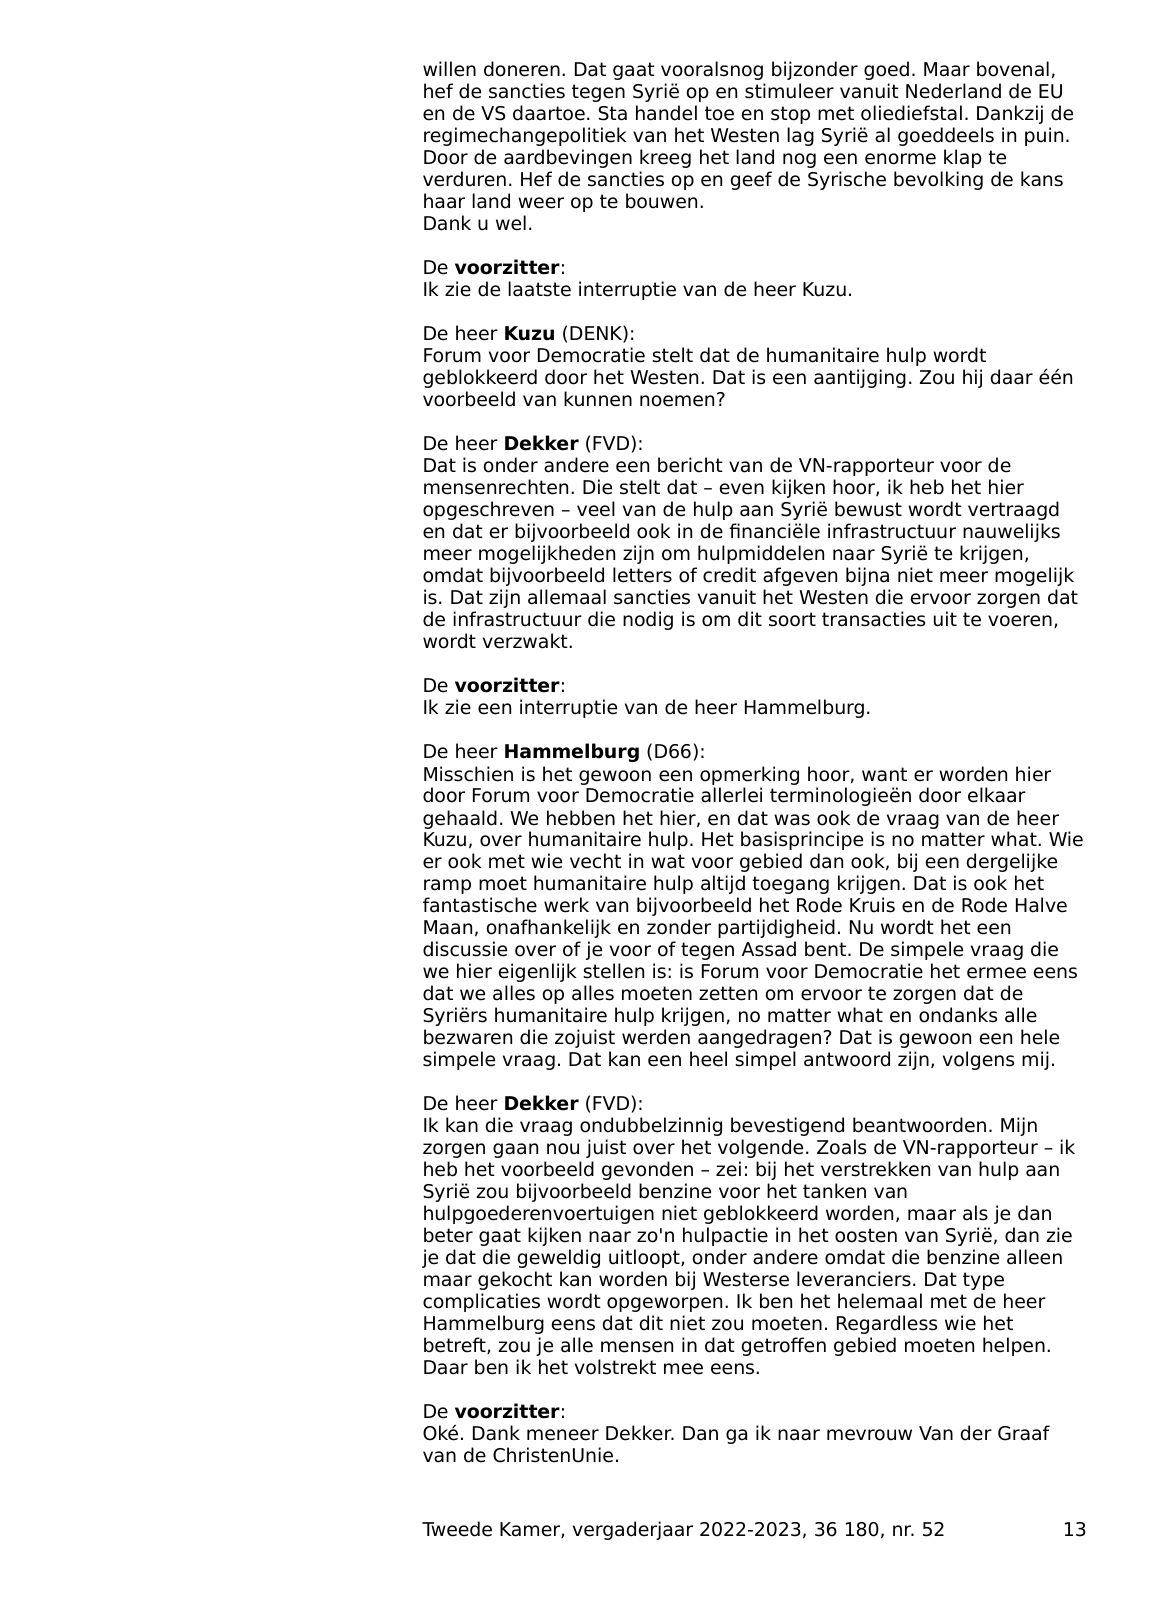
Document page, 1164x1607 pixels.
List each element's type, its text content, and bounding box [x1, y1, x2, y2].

text Forum voor Democratie stelt dat de humanitaire hulp wordt geblokkeerd door het Westen. Dat is een aantijging. Zou hij daar één voorbeeld van kunnen noemen? [422, 345, 1087, 411]
text De heer Hammelburg (D66): [422, 741, 1087, 763]
text Misschien is het gewoon een opmerking hoor, want er worden hier door Forum voor Democratie allerlei terminologieën door elkaar gehaald. We hebben het hier, en dat was ook de vraag van de heer Kuzu, over humanitaire hulp. Het basisprincipe is no matter what. Wie er ook met wie vecht in wat voor gebied dan ook, bij een dergelijke ramp moet humanitaire hulp altijd toegang krijgen. Dat is ook het fantastische werk van bijvoorbeeld het Rode Kruis en de Rode Halve Maan, onafhankelijk en zonder partijdigheid. Nu wordt het een discussie over of je voor of tegen Assad bent. De simpele vraag die we hier eigenlijk stellen is: is Forum voor Democratie het ermee eens dat we alles op alles moeten zetten om ervoor te zorgen dat de Syriërs humanitaire hulp krijgen, no matter what en ondanks alle bezwaren die zojuist werden aangedragen? Dat is gewoon een hele simpele vraag. Dat kan een heel simpel antwoord zijn, volgens mij. [422, 763, 1087, 1071]
text Dat is onder andere een bericht van de VN-rapporteur voor de mensenrechten. Die stelt dat – even kijken hoor, ik heb het hier opgeschreven – veel van de hulp aan Syrië bewust wordt vertraagd en dat er bijvoorbeeld ook in de financiële infrastructuur nauwelijks meer mogelijkheden zijn om hulpmiddelen naar Syrië te krijgen, omdat bijvoorbeeld letters of credit afgeven bijna niet meer mogelijk is. Dat zijn allemaal sancties vanuit het Westen die ervoor zorgen dat de infrastructuur die nodig is om dit soort transacties uit te voeren, wordt verzwakt. [422, 455, 1087, 653]
text De heer Dekker (FVD): [422, 433, 1087, 455]
text Dank u wel. [422, 213, 1087, 235]
text Ik zie de laatste interruptie van de heer Kuzu. [422, 279, 1087, 301]
text De voorzitter: [422, 1401, 1087, 1423]
text De voorzitter: [422, 675, 1087, 697]
text De voorzitter: [422, 257, 1087, 279]
text Oké. Dank meneer Dekker. Dan ga ik naar mevrouw Van der Graaf van de ChristenUnie. [422, 1423, 1087, 1467]
text Ik kan die vraag ondubbelzinnig bevestigend beantwoorden. Mijn zorgen gaan nou juist over het volgende. Zoals de VN-rapporteur – ik heb het voorbeeld gevonden – zei: bij het verstrekken van hulp aan Syrië zou bijvoorbeeld benzine voor het tanken van hulpgoederenvoertuigen niet geblokkeerd worden, maar als je dan beter gaat kijken naar zo'n hulpactie in het oosten van Syrië, dan zie je dat die geweldig uitloopt, onder andere omdat die benzine alleen maar gekocht kan worden bij Westerse leveranciers. Dat type complicaties wordt opgeworpen. Ik ben het helemaal met de heer Hammelburg eens dat dit niet zou moeten. Regardless wie het betreft, zou je alle mensen in dat getroffen gebied moeten helpen. Daar ben ik het volstrekt mee eens. [422, 1115, 1087, 1379]
text willen doneren. Dat gaat vooralsnog bijzonder goed. Maar bovenal, hef de sancties tegen Syrië op en stimuleer vanuit Nederland de EU en de VS daartoe. Sta handel toe en stop met oliediefstal. Dankzij de regimechangepolitiek van het Westen lag Syrië al goeddeels in puin. Door de aardbevingen kreeg het land nog een enorme klap te verduren. Hef de sancties op en geef de Syrische bevolking de kans haar land weer op te bouwen. [422, 59, 1087, 213]
text Ik zie een interruptie van de heer Hammelburg. [422, 697, 1087, 719]
text De heer Dekker (FVD): [422, 1093, 1087, 1115]
text De heer Kuzu (DENK): [422, 323, 1087, 345]
